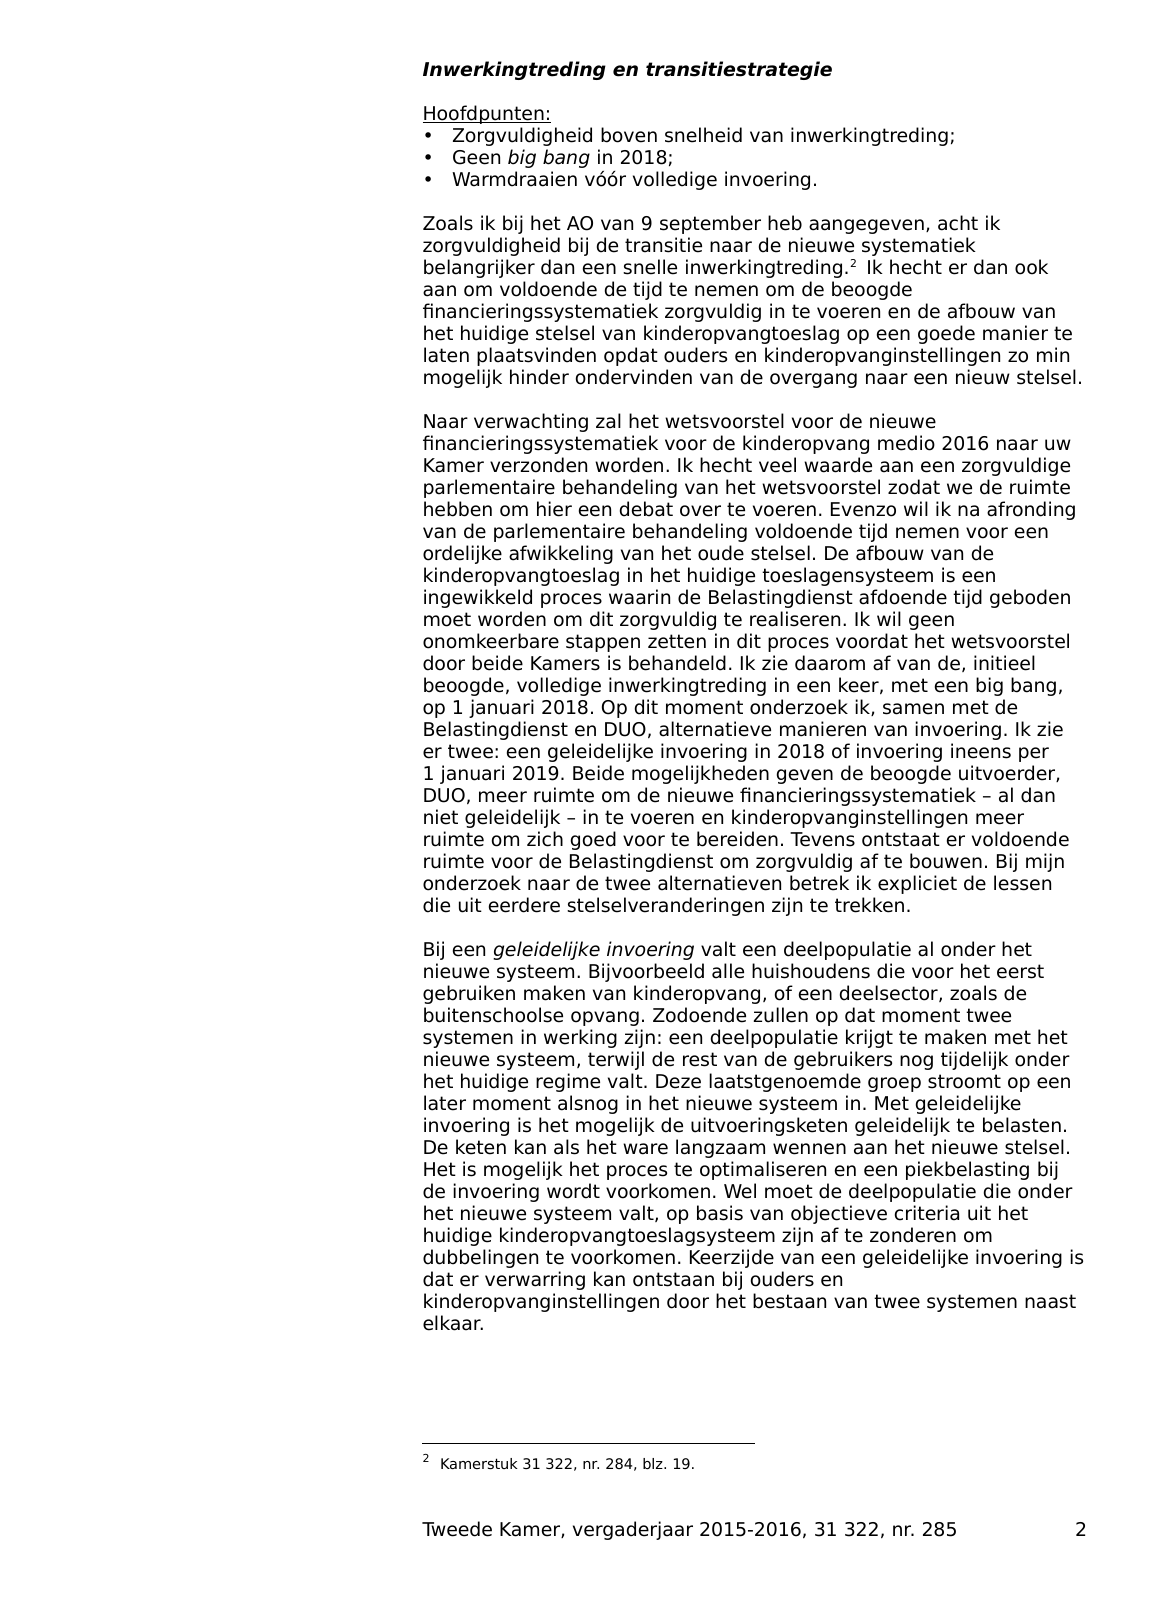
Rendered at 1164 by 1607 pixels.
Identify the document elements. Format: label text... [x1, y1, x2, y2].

text Kamerstuk 31 322, nr. 284, blz. 19. [422, 1452, 1087, 1474]
text Naar verwachting zal het wetsvoorstel voor de nieuwe financieringssystematiek voor de kinderopvang medio 2016 naar uw Kamer verzonden worden. Ik hecht veel waarde aan een zorgvuldige parlementaire behandeling van het wetsvoorstel zodat we de ruimte hebben om hier een debat over te voeren. Evenzo wil ik na afronding van de parlementaire behandeling voldoende tijd nemen voor een ordelijke afwikkeling van het oude stelsel. De afbouw van de kinderopvangtoeslag in het huidige toeslagensysteem is een ingewikkeld proces waarin de Belastingdienst afdoende tijd geboden moet worden om dit zorgvuldig te realiseren. Ik wil geen onomkeerbare stappen zetten in dit proces voordat het wetsvoorstel door beide Kamers is behandeld. Ik zie daarom af van de, initieel beoogde, volledige inwerkingtreding in een keer, met een big bang, op 1 januari 2018. Op dit moment onderzoek ik, samen met de Belastingdienst en DUO, alternatieve manieren van invoering. Ik zie er twee: een geleidelijke invoering in 2018 of invoering ineens per 1 januari 2019. Beide mogelijkheden geven de beoogde uitvoerder, DUO, meer ruimte om de nieuwe financieringssystematiek – al dan niet geleidelijk – in te voeren en kinderopvanginstellingen meer ruimte om zich goed voor te bereiden. Tevens ontstaat er voldoende ruimte voor de Belastingdienst om zorgvuldig af te bouwen. Bij mijn onderzoek naar de twee alternatieven betrek ik expliciet de lessen die uit eerdere stelselveranderingen zijn te trekken. [422, 411, 1087, 917]
text Bij een geleidelijke invoering valt een deelpopulatie al onder het nieuwe systeem. Bijvoorbeeld alle huishoudens die voor het eerst gebruiken maken van kinderopvang, of een deelsector, zoals de buitenschoolse opvang. Zodoende zullen op dat moment twee systemen in werking zijn: een deelpopulatie krijgt te maken met het nieuwe systeem, terwijl de rest van de gebruikers nog tijdelijk onder het huidige regime valt. Deze laatstgenoemde groep stroomt op een later moment alsnog in het nieuwe systeem in. Met geleidelijke invoering is het mogelijk de uitvoeringsketen geleidelijk te belasten. De keten kan als het ware langzaam wennen aan het nieuwe stelsel. Het is mogelijk het proces te optimaliseren en een piekbelasting bij de invoering wordt voorkomen. Wel moet de deelpopulatie die onder het nieuwe systeem valt, op basis van objectieve criteria uit het huidige kinderopvangtoeslagsysteem zijn af te zonderen om dubbelingen te voorkomen. Keerzijde van een geleidelijke invoering is dat er verwarring kan ontstaan bij ouders en kinderopvanginstellingen door het bestaan van twee systemen naast elkaar. [422, 939, 1087, 1335]
text • Zorgvuldigheid boven snelheid van inwerkingtreding; [422, 125, 1087, 147]
text Hoofdpunten: [422, 103, 1087, 125]
text • Geen big bang in 2018; [422, 147, 1087, 169]
text • Warmdraaien vóór volledige invoering. [422, 169, 1087, 191]
text Zoals ik bij het AO van 9 september heb aangegeven, acht ik zorgvuldigheid bij de transitie naar de nieuwe systematiek belangrijker dan een snelle inwerkingtreding. Ik hecht er dan ook aan om voldoende de tijd te nemen om de beoogde financieringssystematiek zorgvuldig in te voeren en de afbouw van het huidige stelsel van kinderopvangtoeslag op een goede manier te laten plaatsvinden opdat ouders en kinderopvanginstellingen zo min mogelijk hinder ondervinden van de overgang naar een nieuw stelsel. [422, 213, 1087, 389]
subtitle Inwerkingtreding en transitiestrategie [422, 59, 1087, 81]
